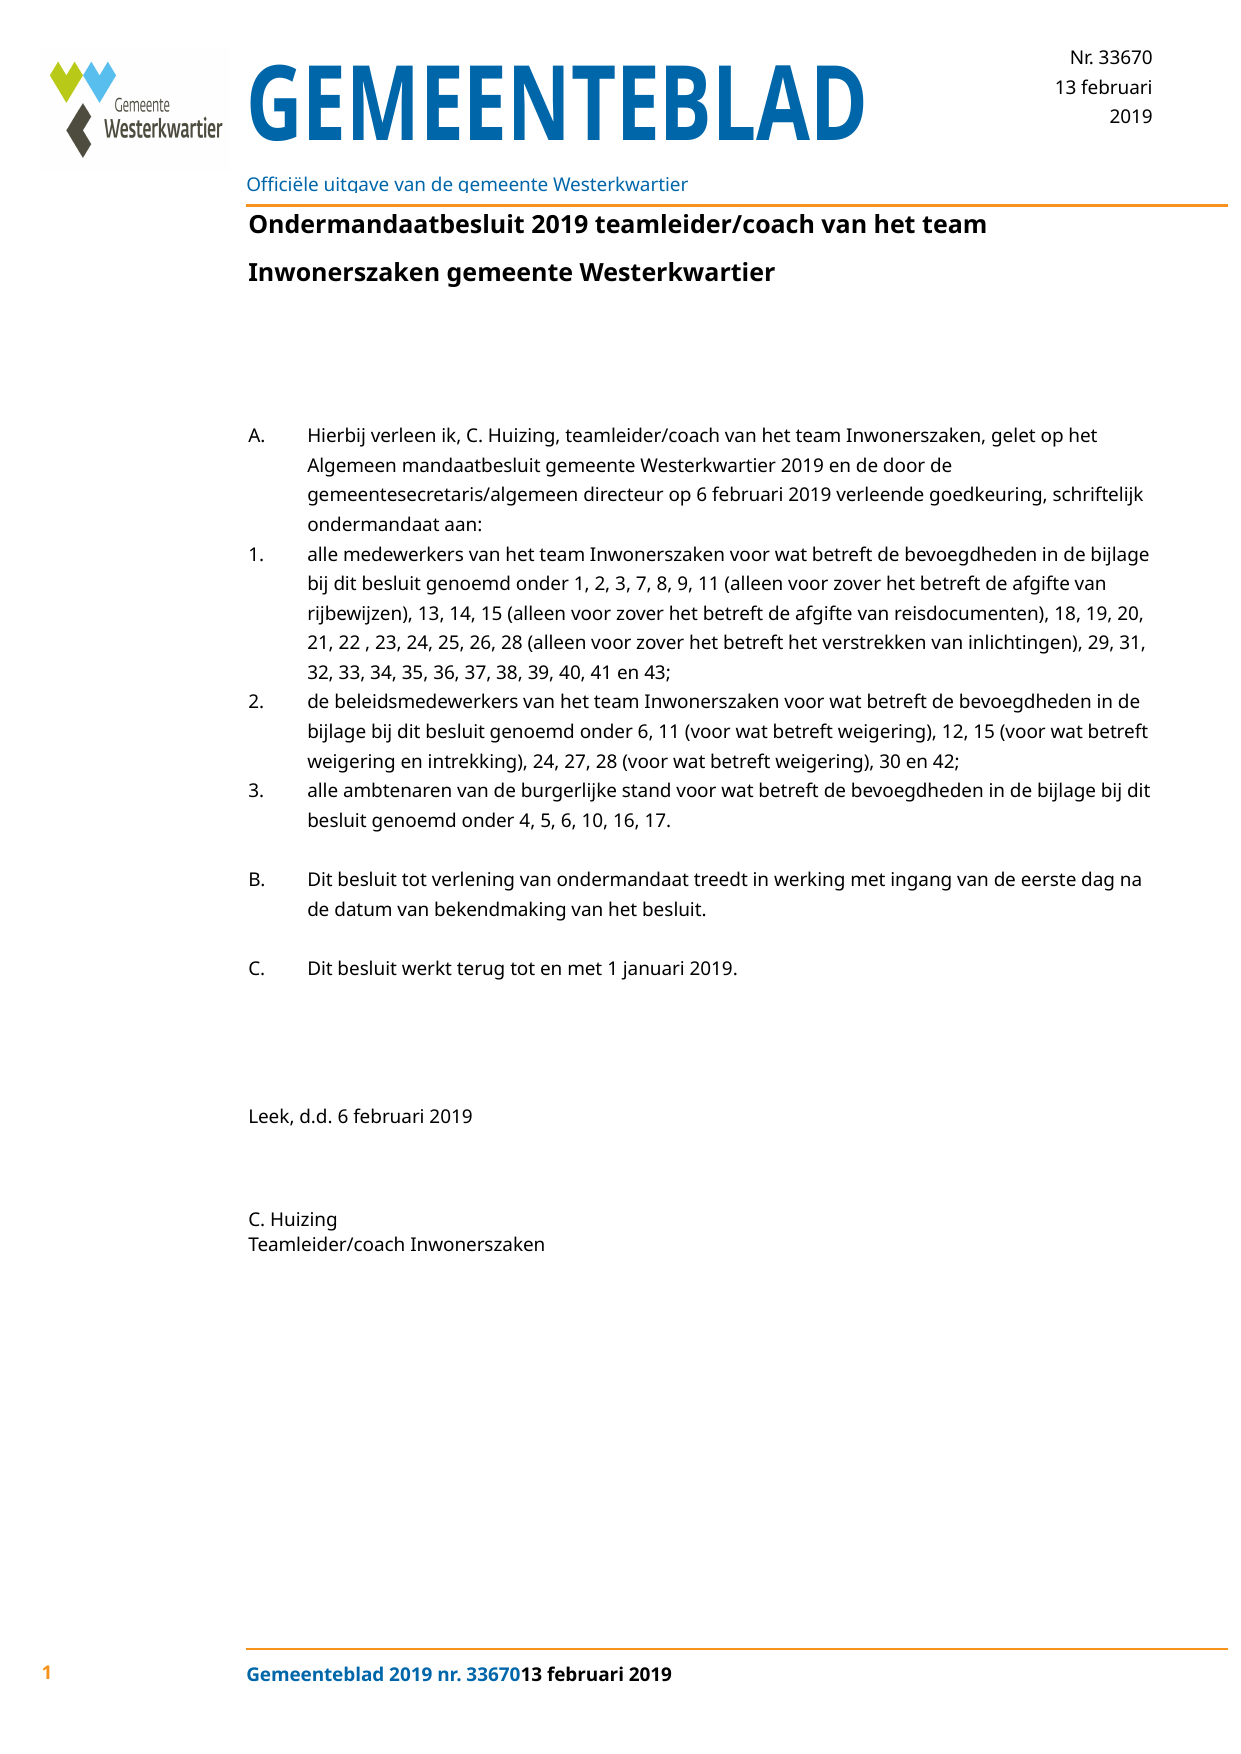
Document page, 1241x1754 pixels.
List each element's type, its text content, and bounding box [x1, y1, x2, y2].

text Leek, d.d. 6 februari 2019 [248, 1103, 1152, 1129]
list Dit besluit tot verlening van ondermandaat treedt in werking met ingang van de eerste dag na de datum van bekendmaking van het besluit. [248, 866, 1152, 922]
list Dit besluit werkt terug tot en met 1 januari 2019. [248, 955, 1152, 981]
list de beleidsmedewerkers van het team Inwonerszaken voor wat betreft de bevoegdheden in de bijlage bij dit besluit genoemd onder 6, 11 (voor wat betreft weigering), 12, 15 (voor wat betreft weigering en intrekking), 24, 27, 28 (voor wat betreft weigering), 30 en 42; [248, 689, 1152, 774]
picture [41, 47, 231, 172]
list alle medewerkers van het team Inwonerszaken voor wat betreft de bevoegdheden in de bijlage bij dit besluit genoemd onder 1, 2, 3, 7, 8, 9, 11 (alleen voor zover het betreft de afgifte van rijbewijzen), 13, 14, 15 (alleen voor zover het betreft de afgifte van reisdocumenten), 18, 19, 20, 21, 22 , 23, 24, 25, 26, 28 (alleen voor zover het betreft het verstrekken van inlichtingen), 29, 31, 32, 33, 34, 35, 36, 37, 38, 39, 40, 41 en 43; [248, 541, 1152, 685]
text Ondermandaatbesluit 2019 teamleider/coach van het team Inwonerszaken gemeente Westerkwartier [248, 207, 1152, 288]
list alle ambtenaren van de burgerlijke stand voor wat betreft de bevoegdheden in de bijlage bij dit besluit genoemd onder 4, 5, 6, 10, 16, 17. [248, 777, 1152, 833]
list Hierbij verleen ik, C. Huizing, teamleider/coach van het team Inwonerszaken, gelet op het Algemeen mandaatbesluit gemeente Westerkwartier 2019 en de door de gemeentesecretaris/algemeen directeur op 6 februari 2019 verleende goedkeuring, schriftelijk ondermandaat aan: [248, 422, 1152, 537]
text C. Huizing [248, 1206, 1152, 1232]
text Teamleider/coach Inwonerszaken [248, 1232, 1152, 1257]
